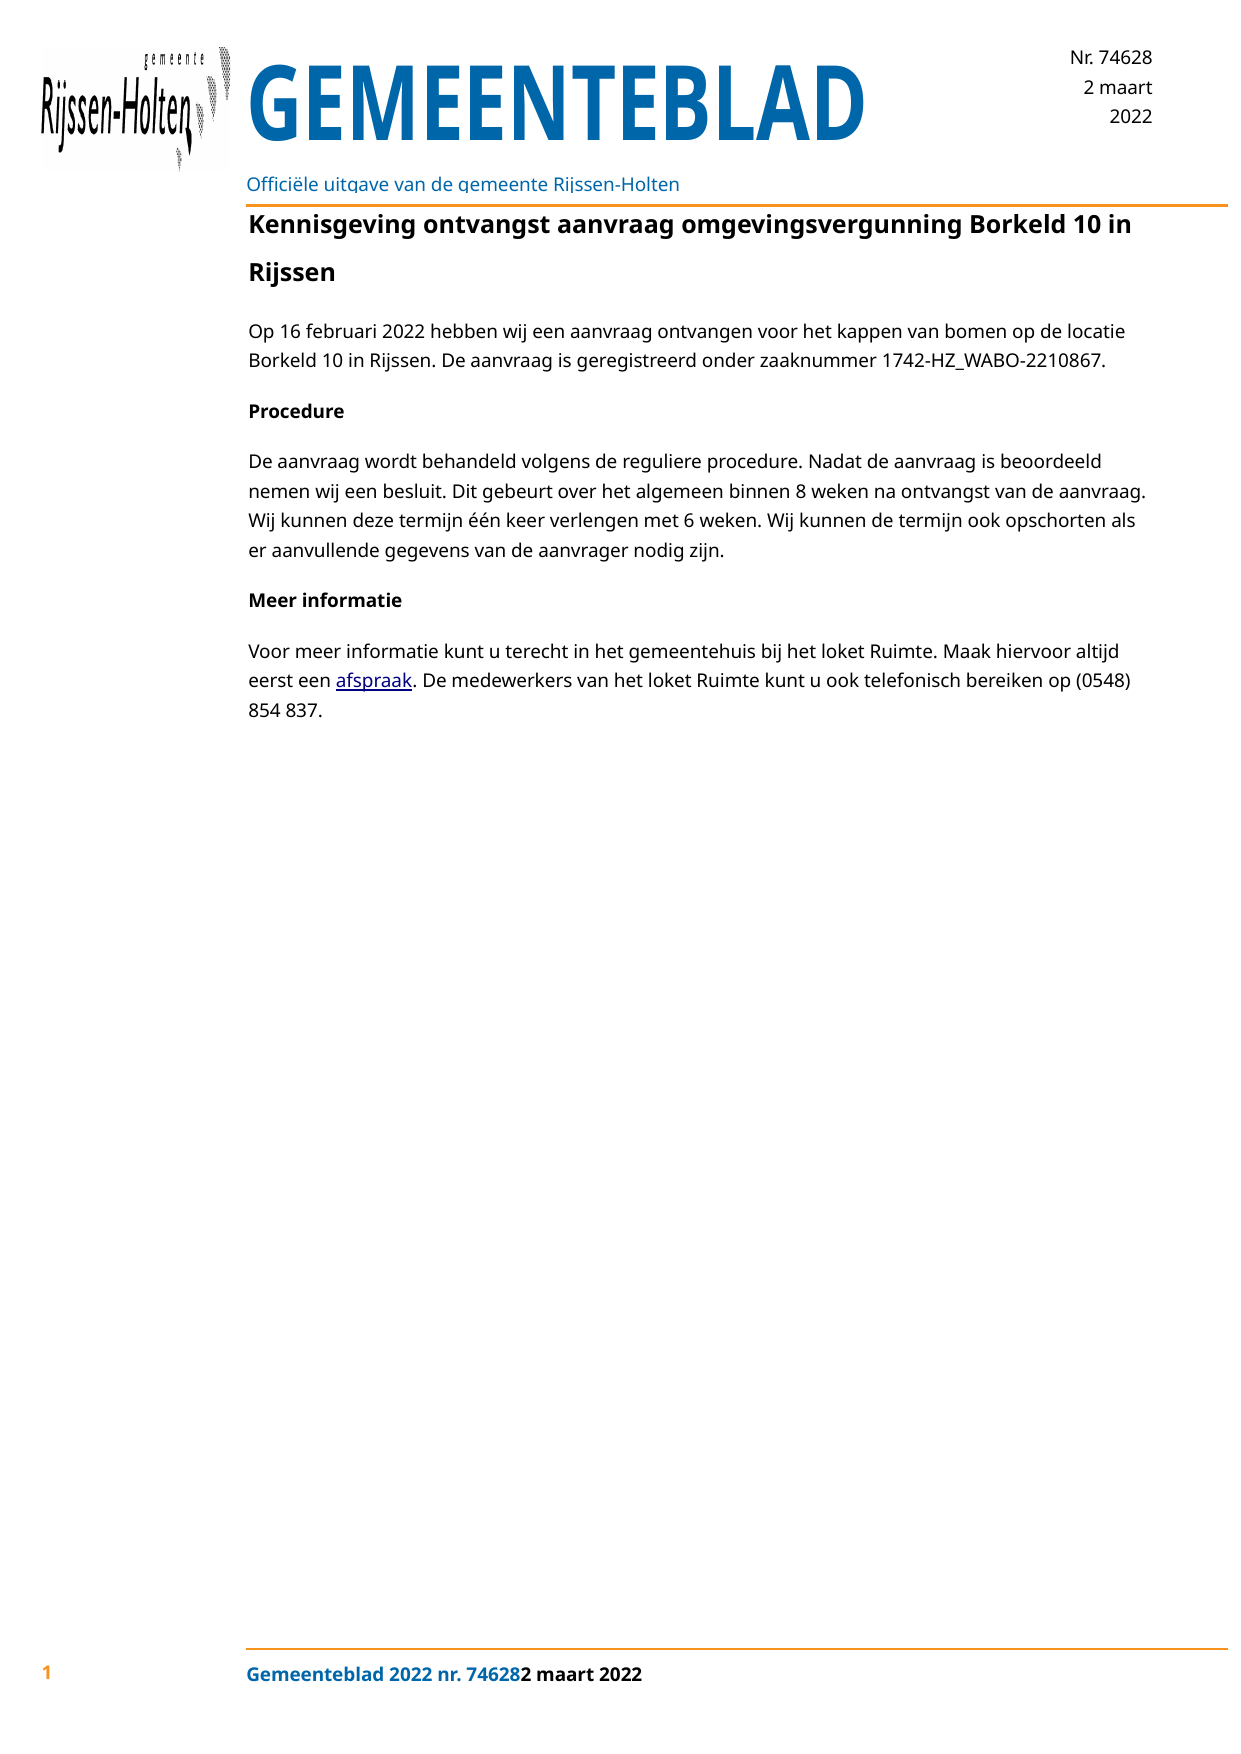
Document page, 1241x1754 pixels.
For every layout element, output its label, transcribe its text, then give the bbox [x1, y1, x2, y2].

text Meer informatie [248, 587, 1152, 613]
picture [41, 47, 231, 172]
text Voor meer informatie kunt u terecht in het gemeentehuis bij het loket Ruimte. Maak hiervoor altijd eerst een afspraak. De medewerkers van het loket Ruimte kunt u ook telefonisch bereiken op (0548) 854 837. [248, 638, 1152, 723]
text De aanvraag wordt behandeld volgens de reguliere procedure. Nadat de aanvraag is beoordeeld nemen wij een besluit. Dit gebeurt over het algemeen binnen 8 weken na ontvangst van de aanvraag. Wij kunnen deze termijn één keer verlengen met 6 weken. Wij kunnen de termijn ook opschorten als er aanvullende gegevens van de aanvrager nodig zijn. [248, 448, 1152, 563]
text Op 16 februari 2022 hebben wij een aanvraag ontvangen voor het kappen van bomen op de locatie Borkeld 10 in Rijssen. De aanvraag is geregistreerd onder zaaknummer 1742-HZ_WABO-2210867. [248, 318, 1152, 373]
text Procedure [248, 398, 1152, 424]
text Kennisgeving ontvangst aanvraag omgevingsvergunning Borkeld 10 in Rijssen [248, 207, 1152, 288]
